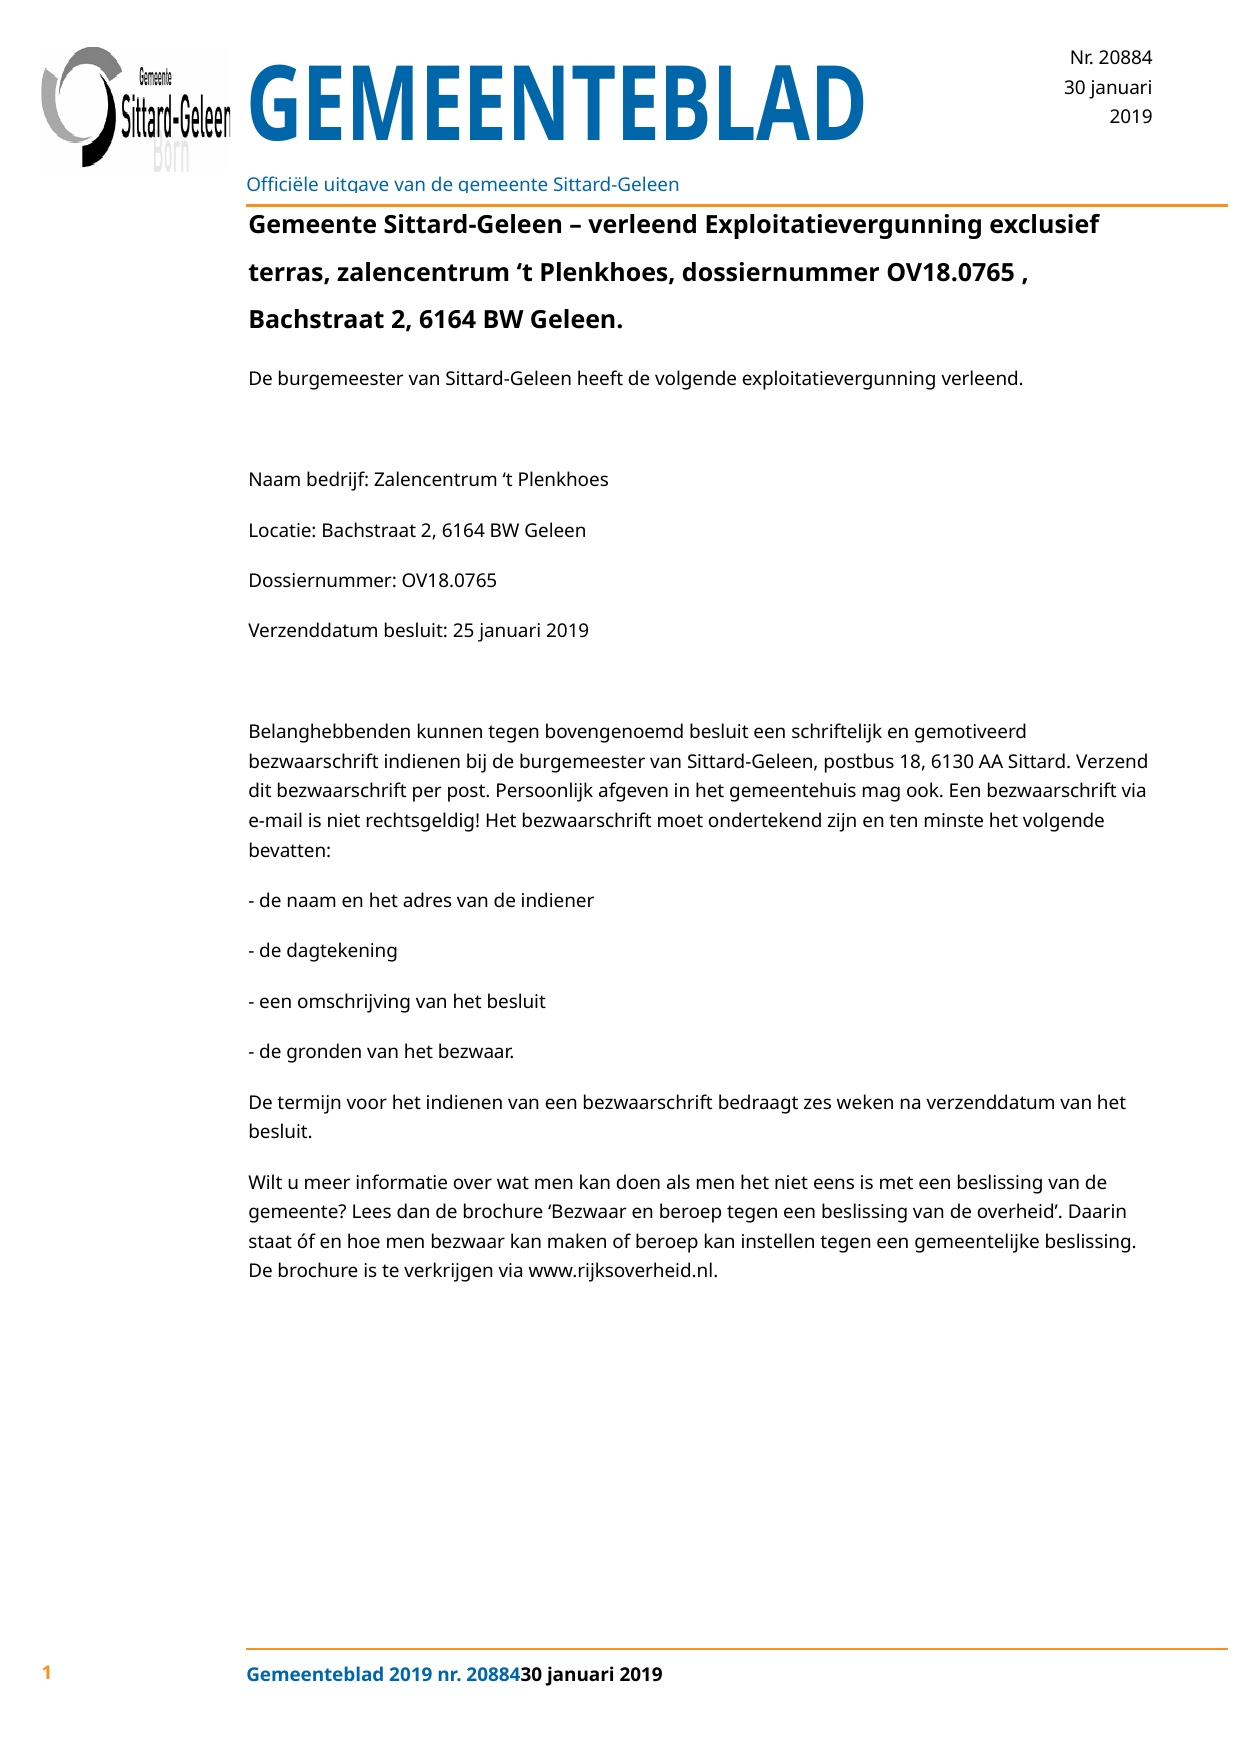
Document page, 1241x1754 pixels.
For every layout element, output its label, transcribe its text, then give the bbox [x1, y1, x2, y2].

picture [41, 47, 231, 172]
text - de naam en het adres van de indiener [248, 887, 1152, 913]
text Locatie: Bachstraat 2, 6164 BW Geleen [248, 517, 1152, 542]
text Belanghebbenden kunnen tegen bovengenoemd besluit een schriftelijk en gemotiveerd bezwaarschrift indienen bij de burgemeester van Sittard-Geleen, postbus 18, 6130 AA Sittard. Verzend dit bezwaarschrift per post. Persoonlijk afgeven in het gemeentehuis mag ook. Een bezwaarschrift via e-mail is niet rechtsgeldig! Het bezwaarschrift moet ondertekend zijn en ten minste het volgende bevatten: [248, 718, 1152, 862]
text - een omschrijving van het besluit [248, 988, 1152, 1014]
text De burgemeester van Sittard-Geleen heeft de volgende exploitatievergunning verleend. [248, 366, 1152, 391]
text De termijn voor het indienen van een bezwaarschrift bedraagt zes weken na verzenddatum van het besluit. [248, 1089, 1152, 1144]
text - de gronden van het bezwaar. [248, 1038, 1152, 1064]
text Verzenddatum besluit: 25 januari 2019 [248, 618, 1152, 643]
text Naam bedrijf: Zalencentrum ‘t Plenkhoes [248, 466, 1152, 492]
text Gemeente Sittard-Geleen – verleend Exploitatievergunning exclusief terras, zalencentrum ‘t Plenkhoes, dossiernummer OV18.0765 , Bachstraat 2, 6164 BW Geleen. [248, 207, 1152, 336]
text Dossiernummer: OV18.0765 [248, 567, 1152, 593]
text Wilt u meer informatie over wat men kan doen als men het niet eens is met een beslissing van de gemeente? Lees dan de brochure ‘Bezwaar en beroep tegen een beslissing van de overheid’. Daarin staat óf en hoe men bezwaar kan maken of beroep kan instellen tegen een gemeentelijke beslissing. De brochure is te verkrijgen via www.rijksoverheid.nl. [248, 1169, 1152, 1283]
text - de dagtekening [248, 938, 1152, 963]
